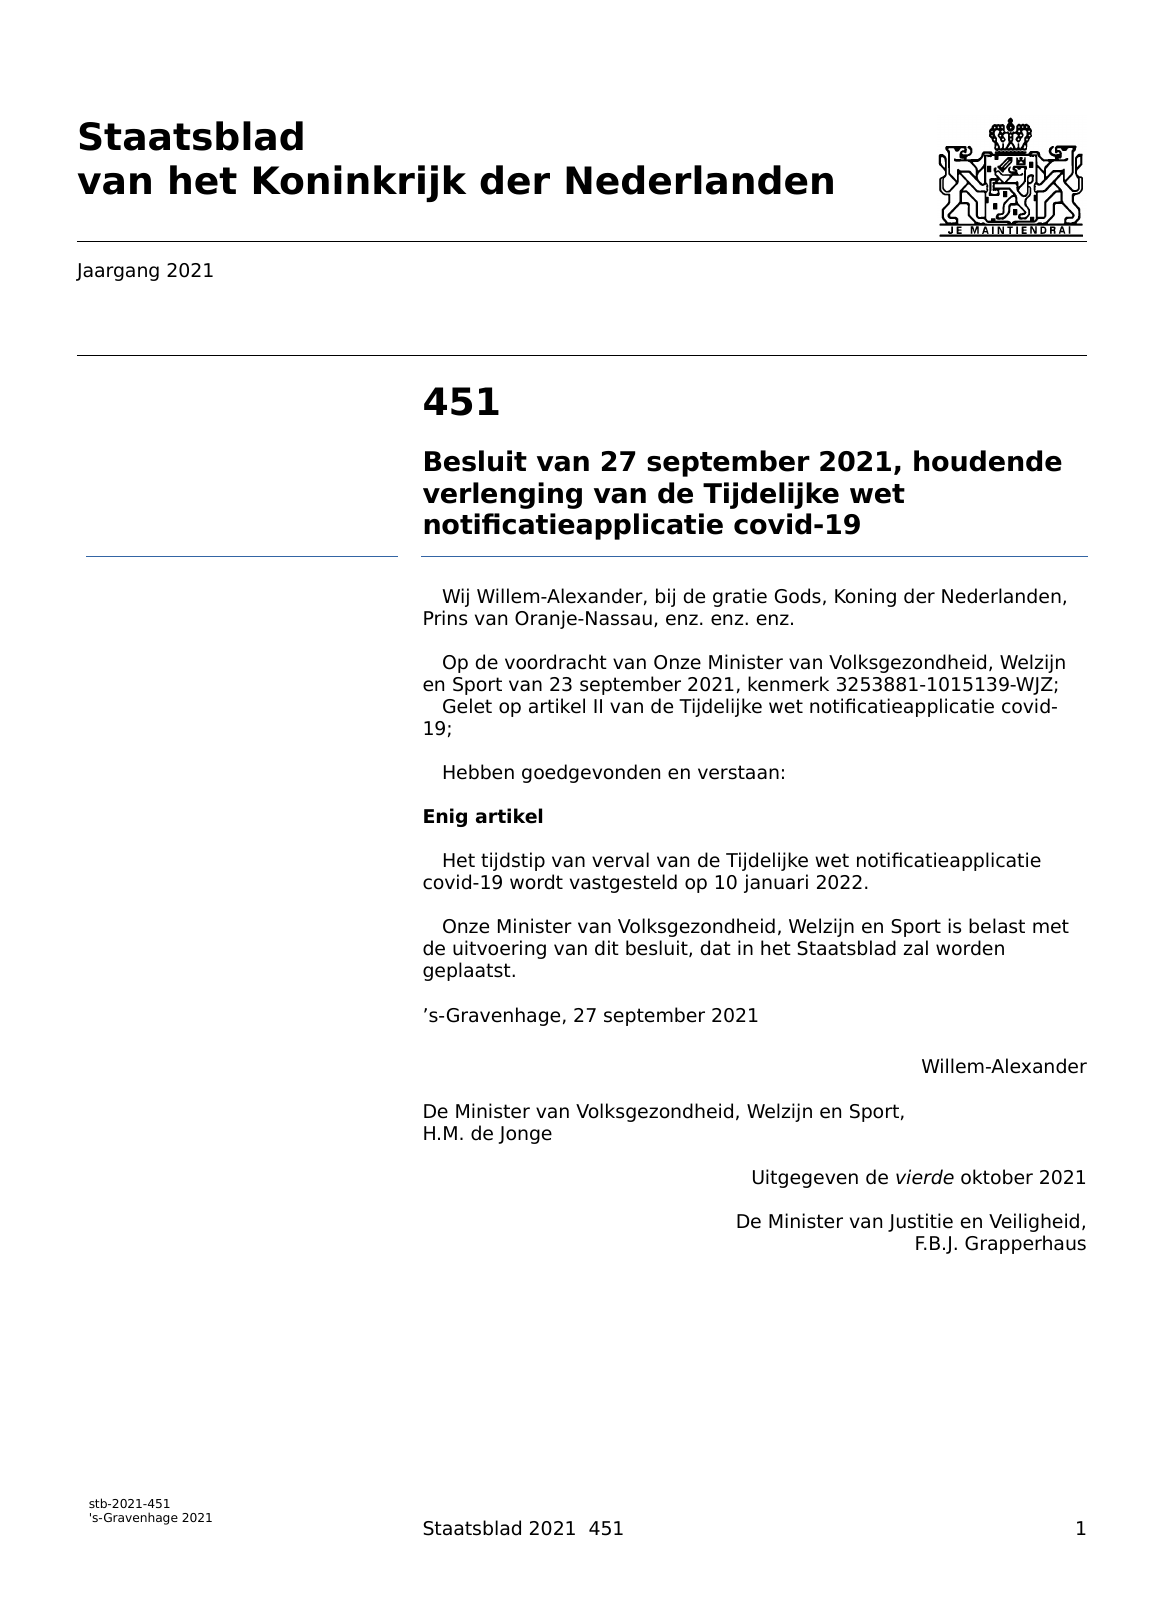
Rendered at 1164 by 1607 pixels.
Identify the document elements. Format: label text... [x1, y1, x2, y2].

text ’s-Gravenhage, 27 september 2021 [422, 1004, 1087, 1026]
text Uitgegeven de vierde oktober 2021 [422, 1167, 1087, 1189]
subtitle 451 [422, 381, 1087, 424]
text Gelet op artikel II van de Tijdelijke wet notificatieapplicatie covid-19; [422, 696, 1087, 740]
table_header Staatsblad van het Koninkrijk der Nederlanden [77, 100, 886, 241]
text Op de voordracht van Onze Minister van Volksgezondheid, Welzijn en Sport van 23 september 2021, kenmerk 3253881-1015139-WJZ; [422, 652, 1087, 696]
text stb-2021-451 [88, 1497, 323, 1511]
text Wij Willem-Alexander, bij de gratie Gods, Koning der Nederlanden, Prins van Oranje-Nassau, enz. enz. enz. [422, 586, 1087, 629]
text Onze Minister van Volksgezondheid, Welzijn en Sport is belast met de uitvoering van dit besluit, dat in het Staatsblad zal worden geplaatst. [422, 916, 1087, 982]
table_header [886, 100, 1087, 241]
subtitle Enig artikel [422, 806, 1087, 828]
text Het tijdstip van verval van de Tijdelijke wet notificatieapplicatie covid-19 wordt vastgesteld op 10 januari 2022. [422, 850, 1087, 894]
text 's-Gravenhage 2021 [88, 1511, 323, 1525]
text Besluit van 27 september 2021, houdende verlenging van de Tijdelijke wet notificatieapplicatie covid-19 [422, 447, 1087, 541]
text Hebben goedgevonden en verstaan: [422, 762, 1087, 784]
text De Minister van Volksgezondheid, Welzijn en Sport, H.M. de Jonge [422, 1101, 1087, 1144]
text De Minister van Justitie en Veiligheid, F.B.J. Grapperhaus [422, 1211, 1087, 1255]
table_cell Jaargang 2021 [77, 242, 1087, 355]
picture [936, 115, 1087, 240]
text Willem-Alexander [422, 1056, 1087, 1078]
